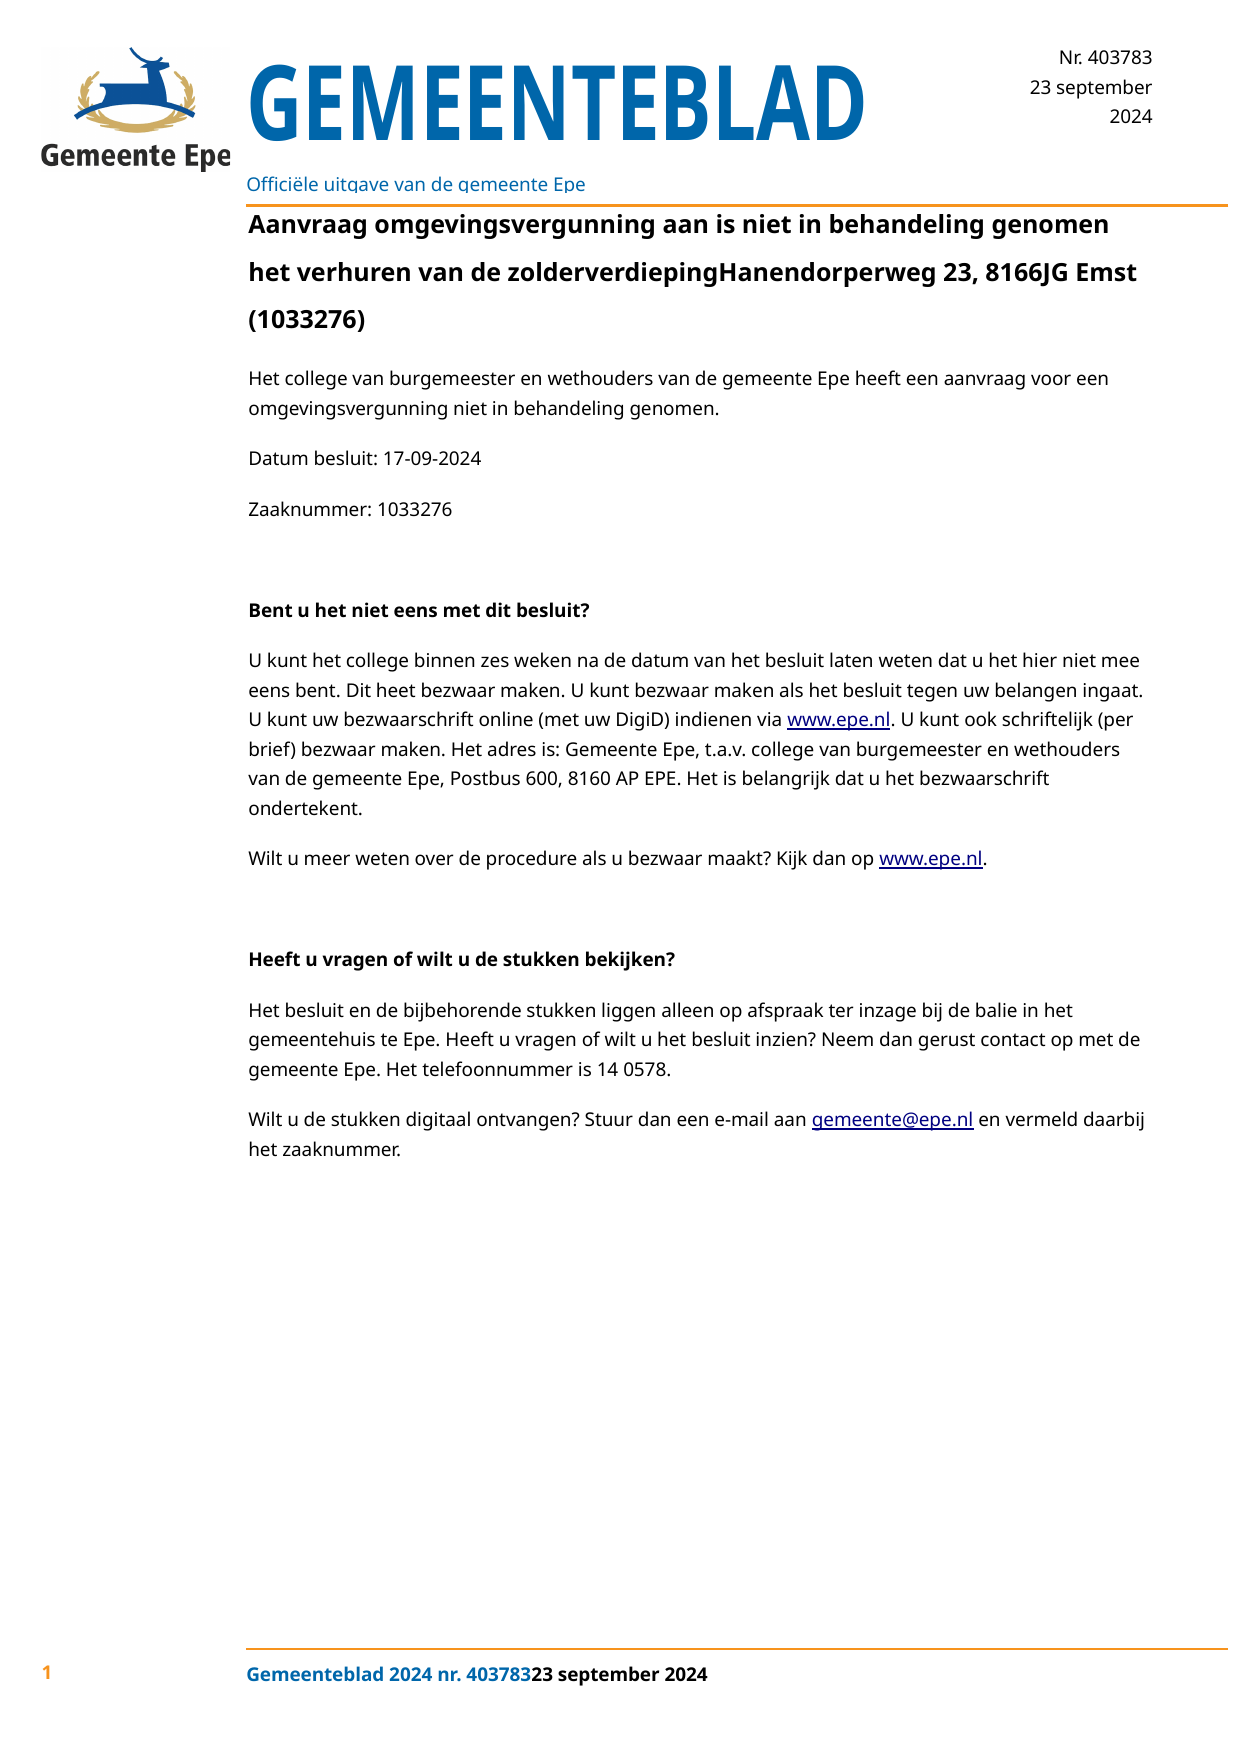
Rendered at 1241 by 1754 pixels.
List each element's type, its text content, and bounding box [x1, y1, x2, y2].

text Wilt u de stukken digitaal ontvangen? Stuur dan een e-mail aan gemeente@epe.nl en vermeld daarbij het zaaknummer. [248, 1106, 1152, 1162]
text Wilt u meer weten over de procedure als u bezwaar maakt? Kijk dan op www.epe.nl. [248, 846, 1152, 871]
text Heeft u vragen of wilt u de stukken bekijken? [248, 946, 1152, 972]
text Het besluit en de bijbehorende stukken liggen alleen op afspraak ter inzage bij de balie in het gemeentehuis te Epe. Heeft u vragen of wilt u het besluit inzien? Neem dan gerust contact op met de gemeente Epe. Het telefoonnummer is 14 0578. [248, 997, 1152, 1082]
text Datum besluit: 17-09-2024 [248, 446, 1152, 471]
text Zaaknummer: 1033276 [248, 496, 1152, 522]
text Het college van burgemeester en wethouders van de gemeente Epe heeft een aanvraag voor een omgevingsvergunning niet in behandeling genomen. [248, 366, 1152, 421]
text Aanvraag omgevingsvergunning aan is niet in behandeling genomen het verhuren van de zolderverdiepingHanendorperweg 23, 8166JG Emst (1033276) [248, 207, 1152, 336]
picture [41, 47, 231, 172]
text Bent u het niet eens met dit besluit? [248, 597, 1152, 622]
text U kunt het college binnen zes weken na de datum van het besluit laten weten dat u het hier niet mee eens bent. Dit heet bezwaar maken. U kunt bezwaar maken als het besluit tegen uw belangen ingaat. U kunt uw bezwaarschrift online (met uw DigiD) indienen via www.epe.nl. U kunt ook schriftelijk (per brief) bezwaar maken. Het adres is: Gemeente Epe, t.a.v. college van burgemeester en wethouders van de gemeente Epe, Postbus 600, 8160 AP EPE. Het is belangrijk dat u het bezwaarschrift ondertekent. [248, 647, 1152, 821]
